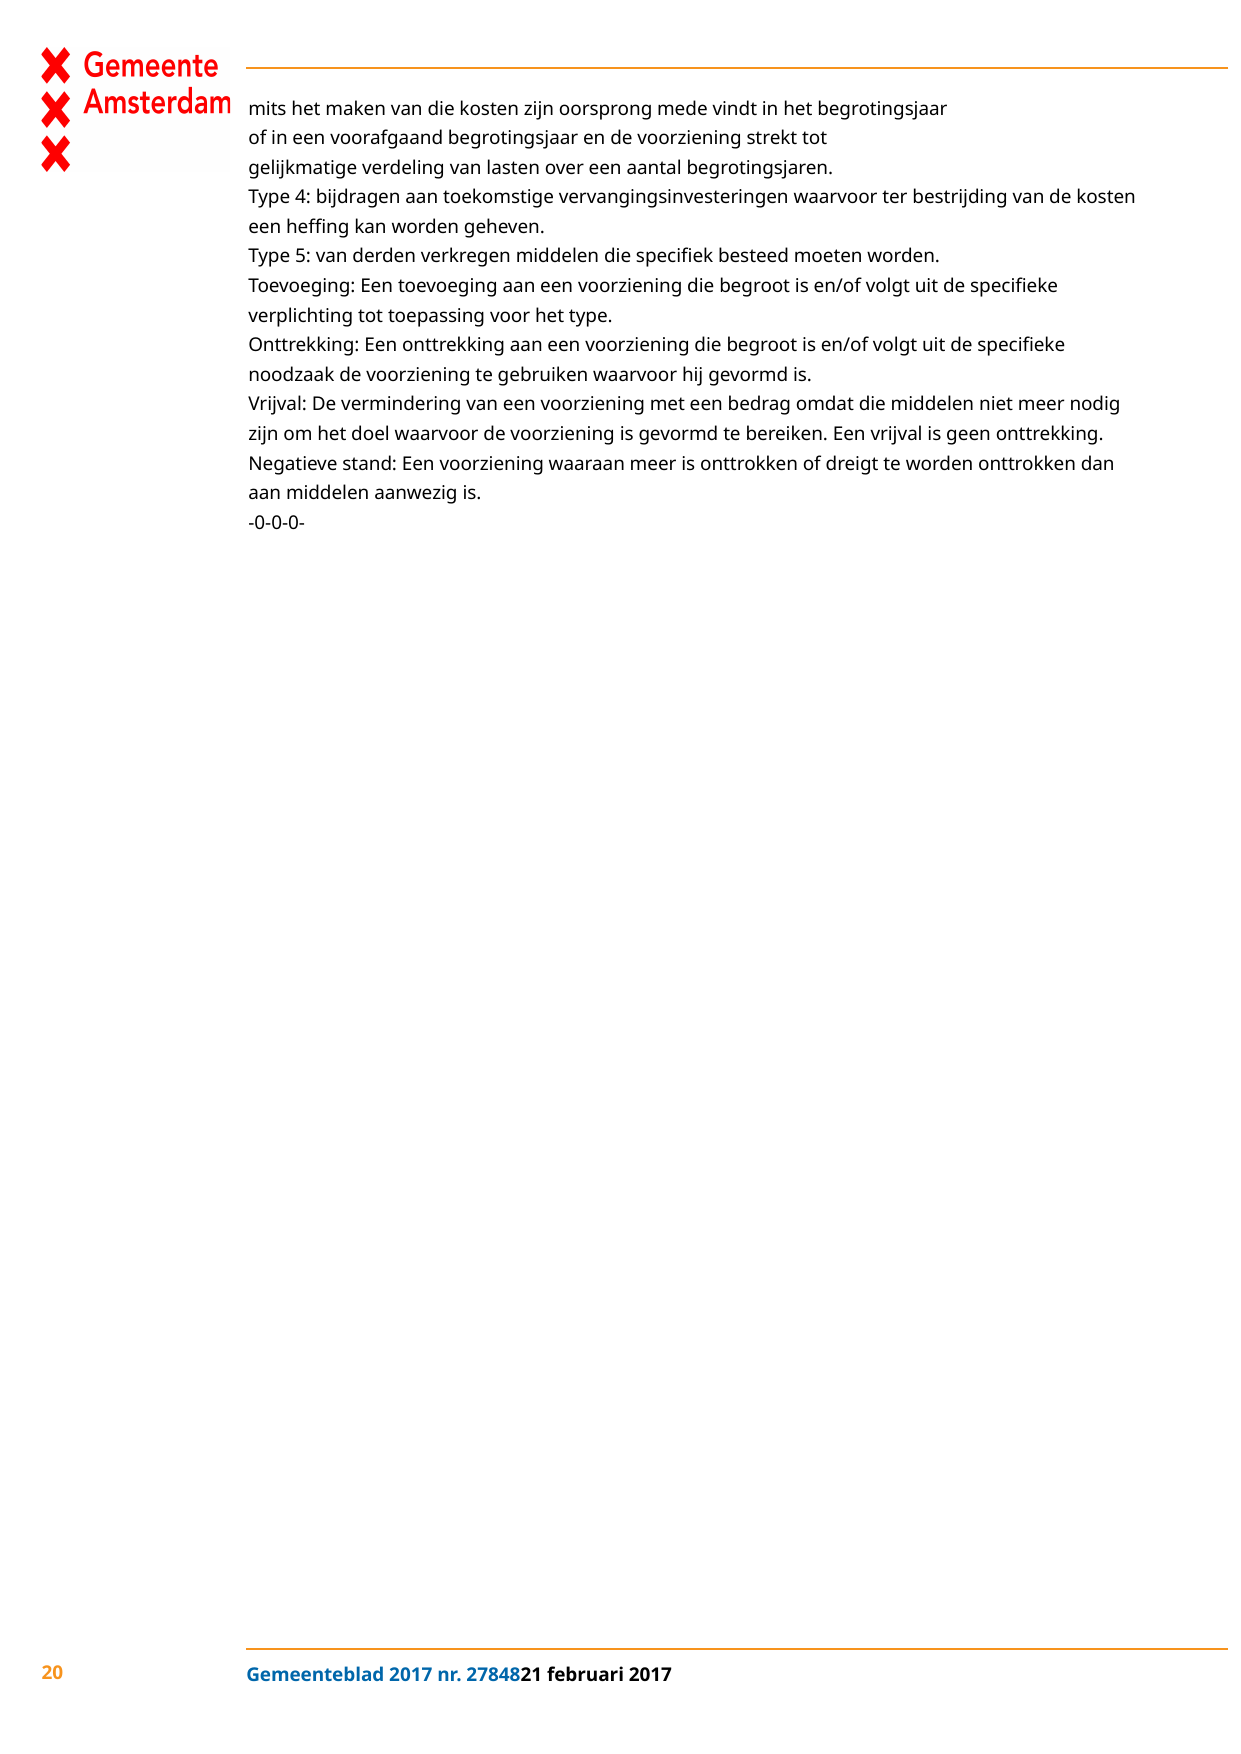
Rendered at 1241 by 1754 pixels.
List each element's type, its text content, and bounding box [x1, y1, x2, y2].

text Onttrekking: Een onttrekking aan een voorziening die begroot is en/of volgt uit de specifieke noodzaak de voorziening te gebruiken waarvoor hij gevormd is. [248, 331, 1152, 387]
text gelijkmatige verdeling van lasten over een aantal begrotingsjaren. [248, 154, 1152, 180]
text Negatieve stand: Een voorziening waaraan meer is onttrokken of dreigt te worden onttrokken dan aan middelen aanwezig is. [248, 450, 1152, 505]
text Type 4: bijdragen aan toekomstige vervangingsinvesteringen waarvoor ter bestrijding van de kosten een heffing kan worden geheven. [248, 183, 1152, 239]
text of in een voorafgaand begrotingsjaar en de voorziening strekt tot [248, 124, 1152, 150]
text -0-0-0- [248, 509, 1152, 535]
picture [41, 47, 231, 172]
text Vrijval: De vermindering van een voorziening met een bedrag omdat die middelen niet meer nodig zijn om het doel waarvoor de voorziening is gevormd te bereiken. Een vrijval is geen onttrekking. [248, 391, 1152, 446]
text mits het maken van die kosten zijn oorsprong mede vindt in het begrotingsjaar [248, 95, 1152, 121]
text Type 5: van derden verkregen middelen die specifiek besteed moeten worden. [248, 243, 1152, 268]
text Toevoeging: Een toevoeging aan een voorziening die begroot is en/of volgt uit de specifieke verplichting tot toepassing voor het type. [248, 272, 1152, 328]
